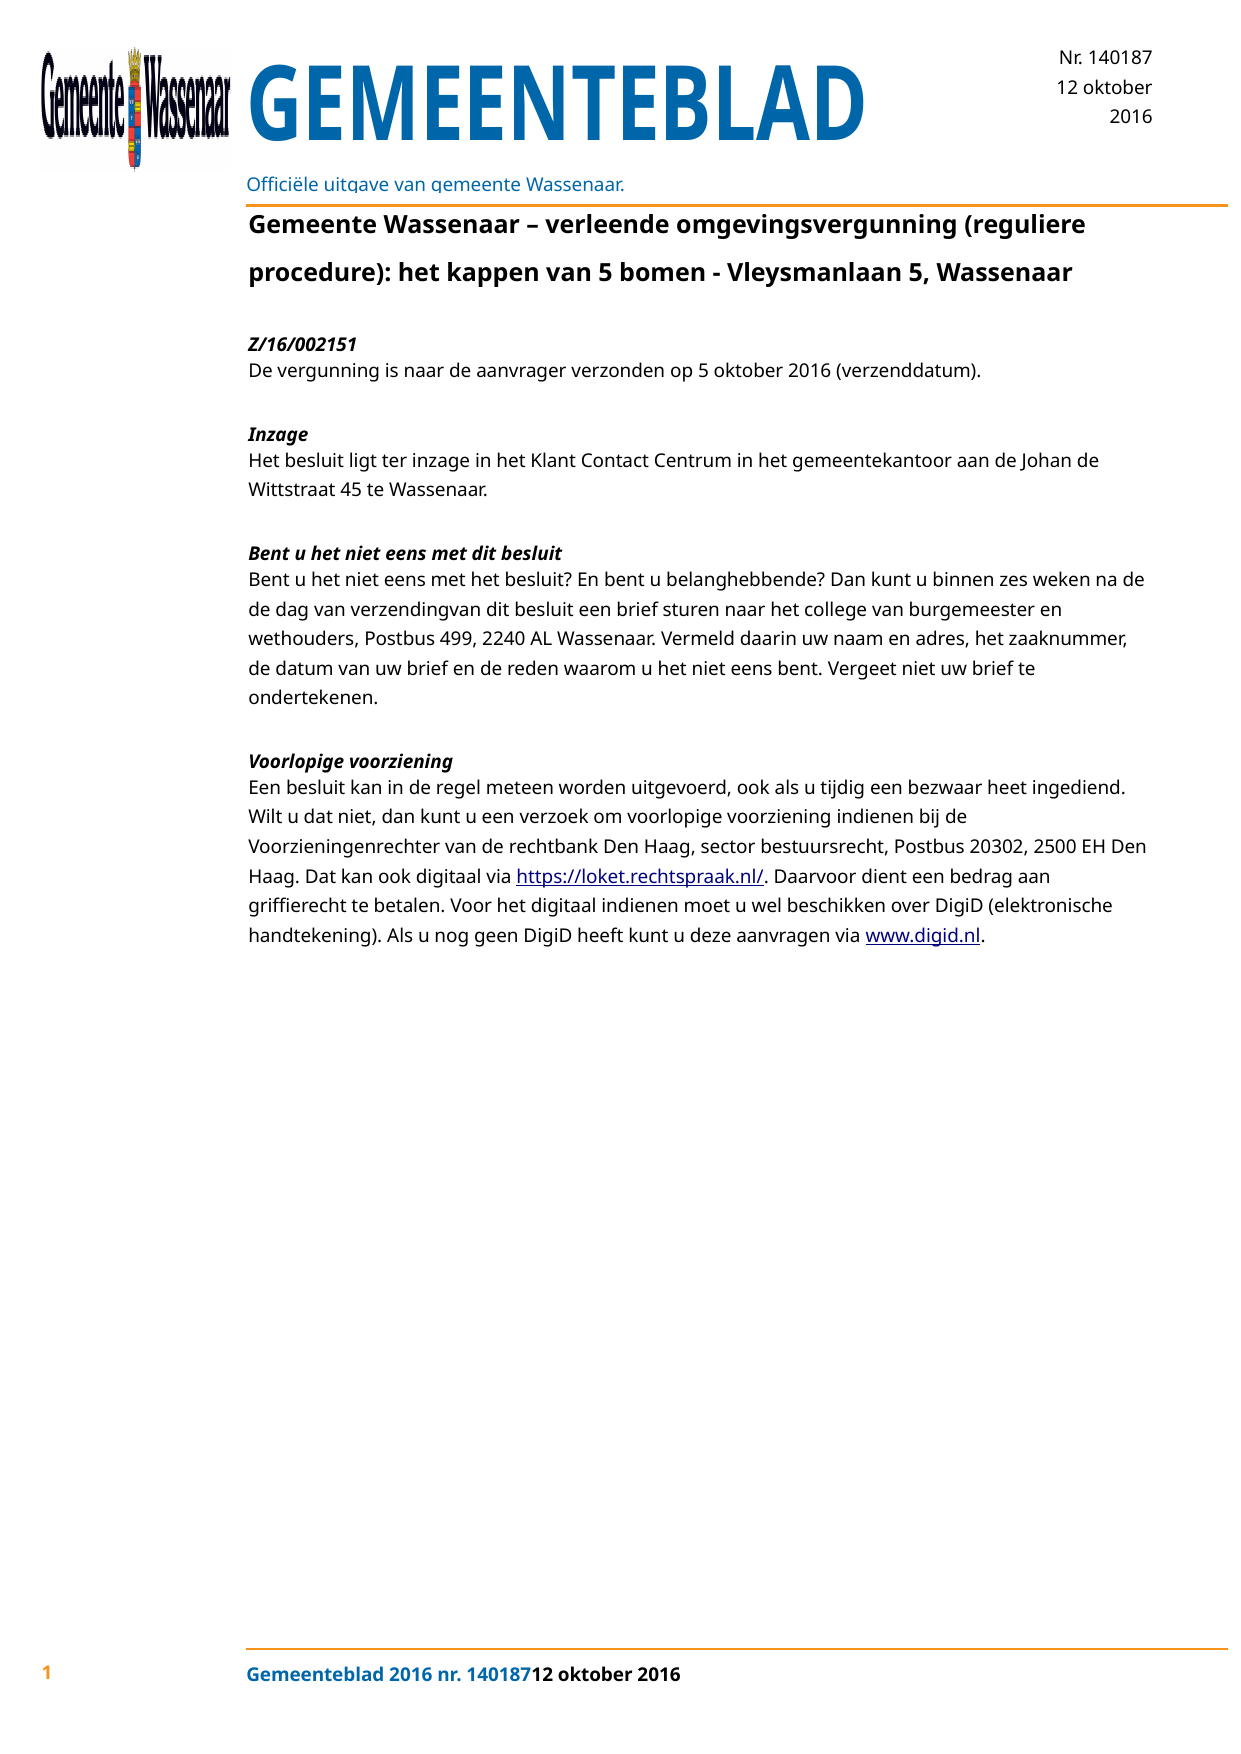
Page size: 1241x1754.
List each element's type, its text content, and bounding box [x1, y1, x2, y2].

text De vergunning is naar de aanvrager verzonden op 5 oktober 2016 (verzenddatum). [248, 357, 1152, 383]
picture [41, 47, 231, 172]
text Z/16/002151 [248, 331, 1152, 357]
text Een besluit kan in de regel meteen worden uitgevoerd, ook als u tijdig een bezwaar heet ingediend. Wilt u dat niet, dan kunt u een verzoek om voorlopige voorziening indienen bij de Voorzieningenrechter van de rechtbank Den Haag, sector bestuursrecht, Postbus 20302, 2500 EH Den Haag. Dat kan ook digitaal via https://loket.rechtspraak.nl/. Daarvoor dient een bedrag aan griffierecht te betalen. Voor het digitaal indienen moet u wel beschikken over DigiD (elektronische handtekening). Als u nog geen DigiD heeft kunt u deze aanvragen via www.digid.nl. [248, 774, 1152, 948]
text Bent u het niet eens met het besluit? En bent u belanghebbende? Dan kunt u binnen zes weken na de de dag van verzendingvan dit besluit een brief sturen naar het college van burgemeester en wethouders, Postbus 499, 2240 AL Wassenaar. Vermeld daarin uw naam en adres, het zaaknummer, de datum van uw brief en de reden waarom u het niet eens bent. Vergeet niet uw brief te ondertekenen. [248, 566, 1152, 710]
text Gemeente Wassenaar – verleende omgevingsvergunning (reguliere procedure): het kappen van 5 bomen - Vleysmanlaan 5, Wassenaar [248, 207, 1152, 288]
text Voorlopige voorziening [248, 748, 1152, 774]
text Bent u het niet eens met dit besluit [248, 540, 1152, 566]
text Inzage [248, 421, 1152, 447]
text Het besluit ligt ter inzage in het Klant Contact Centrum in het gemeentekantoor aan de Johan de Wittstraat 45 te Wassenaar. [248, 447, 1152, 502]
